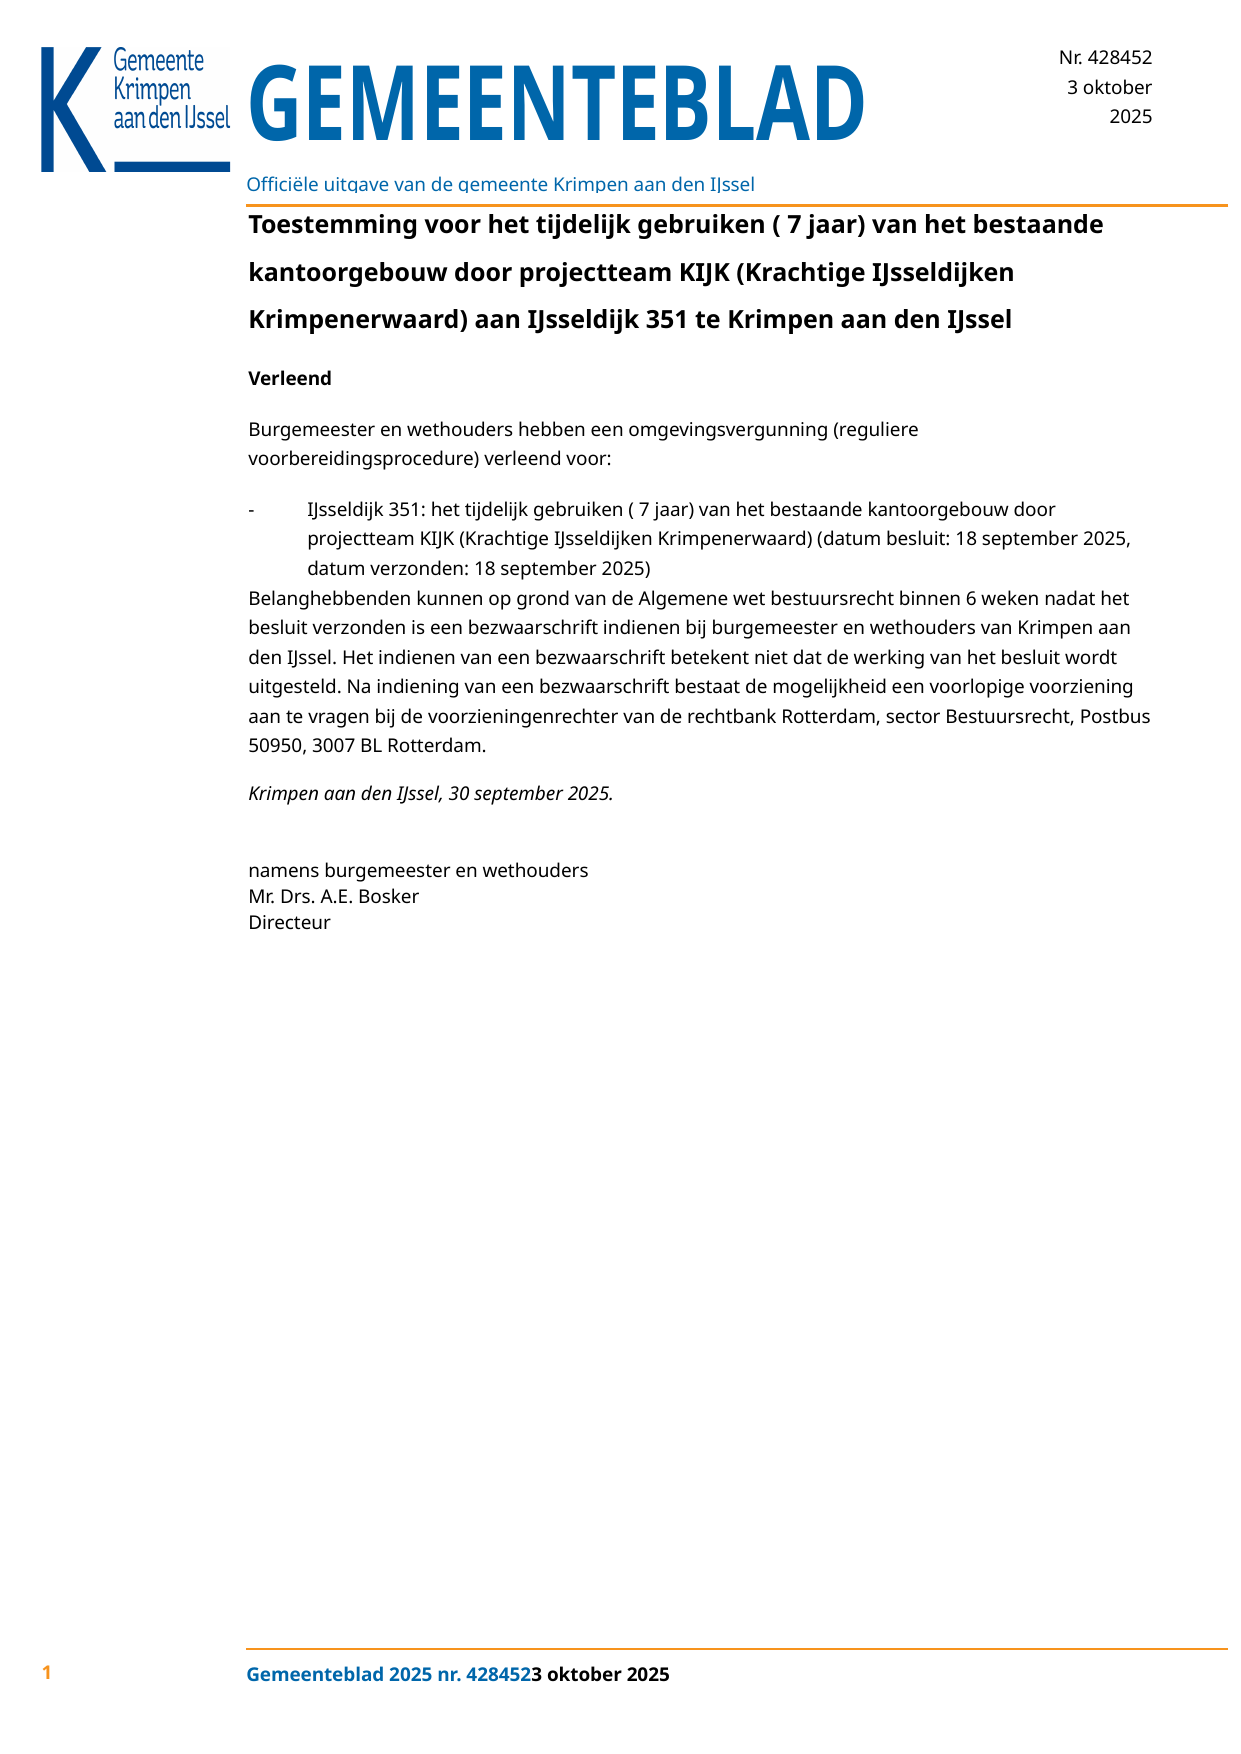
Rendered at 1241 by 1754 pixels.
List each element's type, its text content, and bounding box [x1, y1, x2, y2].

text Burgemeester en wethouders hebben een omgevingsvergunning (reguliere voorbereidingsprocedure) verleend voor: [248, 416, 1152, 471]
text Verleend [248, 366, 1152, 391]
text Belanghebbenden kunnen op grond van de Algemene wet bestuursrecht binnen 6 weken nadat het besluit verzonden is een bezwaarschrift indienen bij burgemeester en wethouders van Krimpen aan den IJssel. Het indienen van een bezwaarschrift betekent niet dat de werking van het besluit wordt uitgesteld. Na indiening van een bezwaarschrift bestaat de mogelijkheid een voorlopige voorziening aan te vragen bij de voorzieningenrechter van de rechtbank Rotterdam, sector Bestuursrecht, Postbus 50950, 3007 BL Rotterdam. [248, 585, 1152, 758]
text Krimpen aan den IJssel, 30 september 2025. [248, 780, 1152, 806]
picture [41, 47, 231, 172]
list IJsseldijk 351: het tijdelijk gebruiken ( 7 jaar) van het bestaande kantoorgebouw door projectteam KIJK (Krachtige IJsseldijken Krimpenerwaard) (datum besluit: 18 september 2025, datum verzonden: 18 september 2025) [248, 496, 1152, 581]
text Toestemming voor het tijdelijk gebruiken ( 7 jaar) van het bestaande kantoorgebouw door projectteam KIJK (Krachtige IJsseldijken Krimpenerwaard) aan IJsseldijk 351 te Krimpen aan den IJssel [248, 207, 1152, 336]
text Directeur [248, 909, 1152, 935]
text namens burgemeester en wethouders [248, 858, 1152, 883]
text Mr. Drs. A.E. Bosker [248, 883, 1152, 909]
